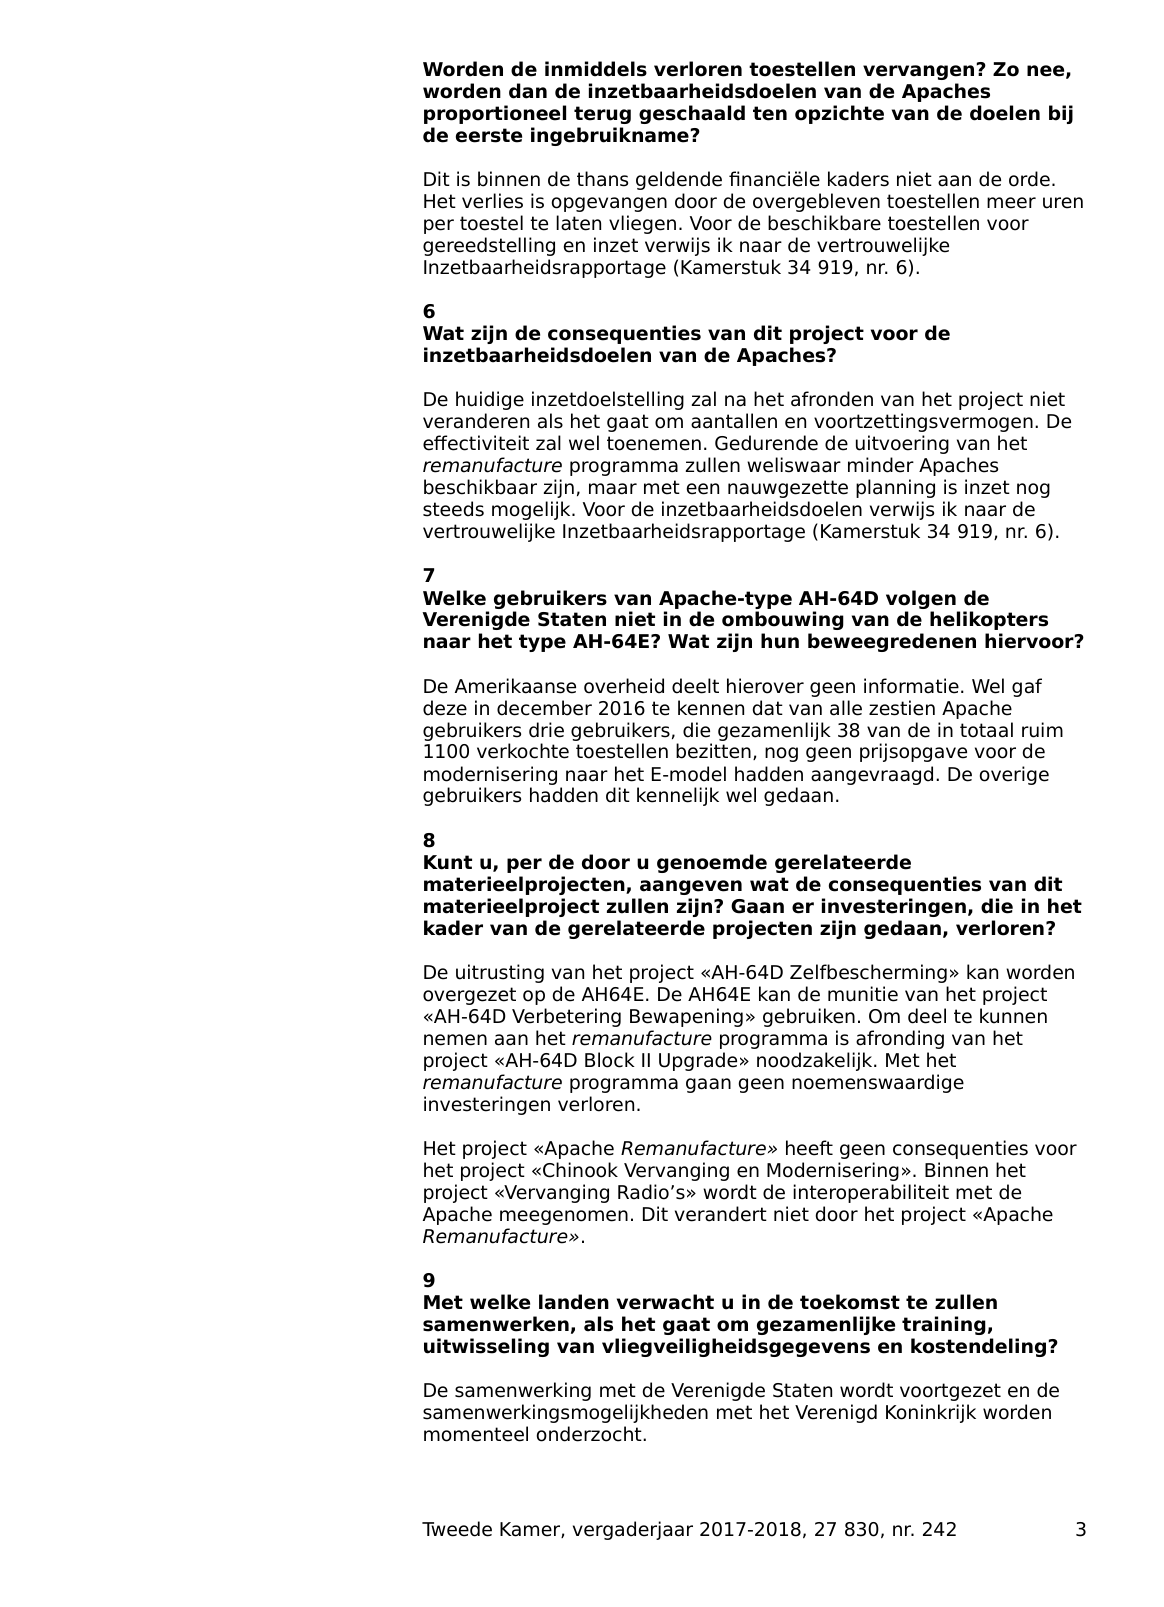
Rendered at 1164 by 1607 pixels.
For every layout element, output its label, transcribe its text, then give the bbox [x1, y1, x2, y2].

text Dit is binnen de thans geldende financiële kaders niet aan de orde. Het verlies is opgevangen door de overgebleven toestellen meer uren per toestel te laten vliegen. Voor de beschikbare toestellen voor gereedstelling en inzet verwijs ik naar de vertrouwelijke Inzetbaarheidsrapportage (Kamerstuk 34 919, nr. 6). [422, 169, 1087, 279]
text 8 [422, 829, 1087, 852]
text 7 [422, 565, 1087, 587]
text Wat zijn de consequenties van dit project voor de inzetbaarheidsdoelen van de Apaches? [422, 323, 1087, 367]
text 6 [422, 301, 1087, 323]
text De Amerikaanse overheid deelt hierover geen informatie. Wel gaf deze in december 2016 te kennen dat van alle zestien Apache gebruikers drie gebruikers, die gezamenlijk 38 van de in totaal ruim 1100 verkochte toestellen bezitten, nog geen prijsopgave voor de modernisering naar het E-model hadden aangevraagd. De overige gebruikers hadden dit kennelijk wel gedaan. [422, 676, 1087, 807]
text De huidige inzetdoelstelling zal na het afronden van het project niet veranderen als het gaat om aantallen en voortzettingsvermogen. De effectiviteit zal wel toenemen. Gedurende de uitvoering van het remanufacture programma zullen weliswaar minder Apaches beschikbaar zijn, maar met een nauwgezette planning is inzet nog steeds mogelijk. Voor de inzetbaarheidsdoelen verwijs ik naar de vertrouwelijke Inzetbaarheidsrapportage (Kamerstuk 34 919, nr. 6). [422, 389, 1087, 543]
text Met welke landen verwacht u in de toekomst te zullen samenwerken, als het gaat om gezamenlijke training, uitwisseling van vliegveiligheidsgegevens en kostendeling? [422, 1292, 1087, 1358]
text Worden de inmiddels verloren toestellen vervangen? Zo nee, worden dan de inzetbaarheidsdoelen van de Apaches proportioneel terug geschaald ten opzichte van de doelen bij de eerste ingebruikname? [422, 59, 1087, 147]
text Welke gebruikers van Apache-type AH-64D volgen de Verenigde Staten niet in de ombouwing van de helikopters naar het type AH-64E? Wat zijn hun beweegredenen hiervoor? [422, 587, 1087, 653]
text 9 [422, 1270, 1087, 1292]
text De uitrusting van het project «AH-64D Zelfbescherming» kan worden overgezet op de AH64E. De AH64E kan de munitie van het project «AH-64D Verbetering Bewapening» gebruiken. Om deel te kunnen nemen aan het remanufacture programma is afronding van het project «AH-64D Block II Upgrade» noodzakelijk. Met het remanufacture programma gaan geen noemenswaardige investeringen verloren. [422, 962, 1087, 1116]
text Kunt u, per de door u genoemde gerelateerde materieelprojecten, aangeven wat de consequenties van dit materieelproject zullen zijn? Gaan er investeringen, die in het kader van de gerelateerde projecten zijn gedaan, verloren? [422, 852, 1087, 939]
text Het project «Apache Remanufacture» heeft geen consequenties voor het project «Chinook Vervanging en Modernisering». Binnen het project «Vervanging Radio’s» wordt de interoperabiliteit met de Apache meegenomen. Dit verandert niet door het project «Apache Remanufacture». [422, 1138, 1087, 1248]
text De samenwerking met de Verenigde Staten wordt voortgezet en de samenwerkingsmogelijkheden met het Verenigd Koninkrijk worden momenteel onderzocht. [422, 1380, 1087, 1446]
